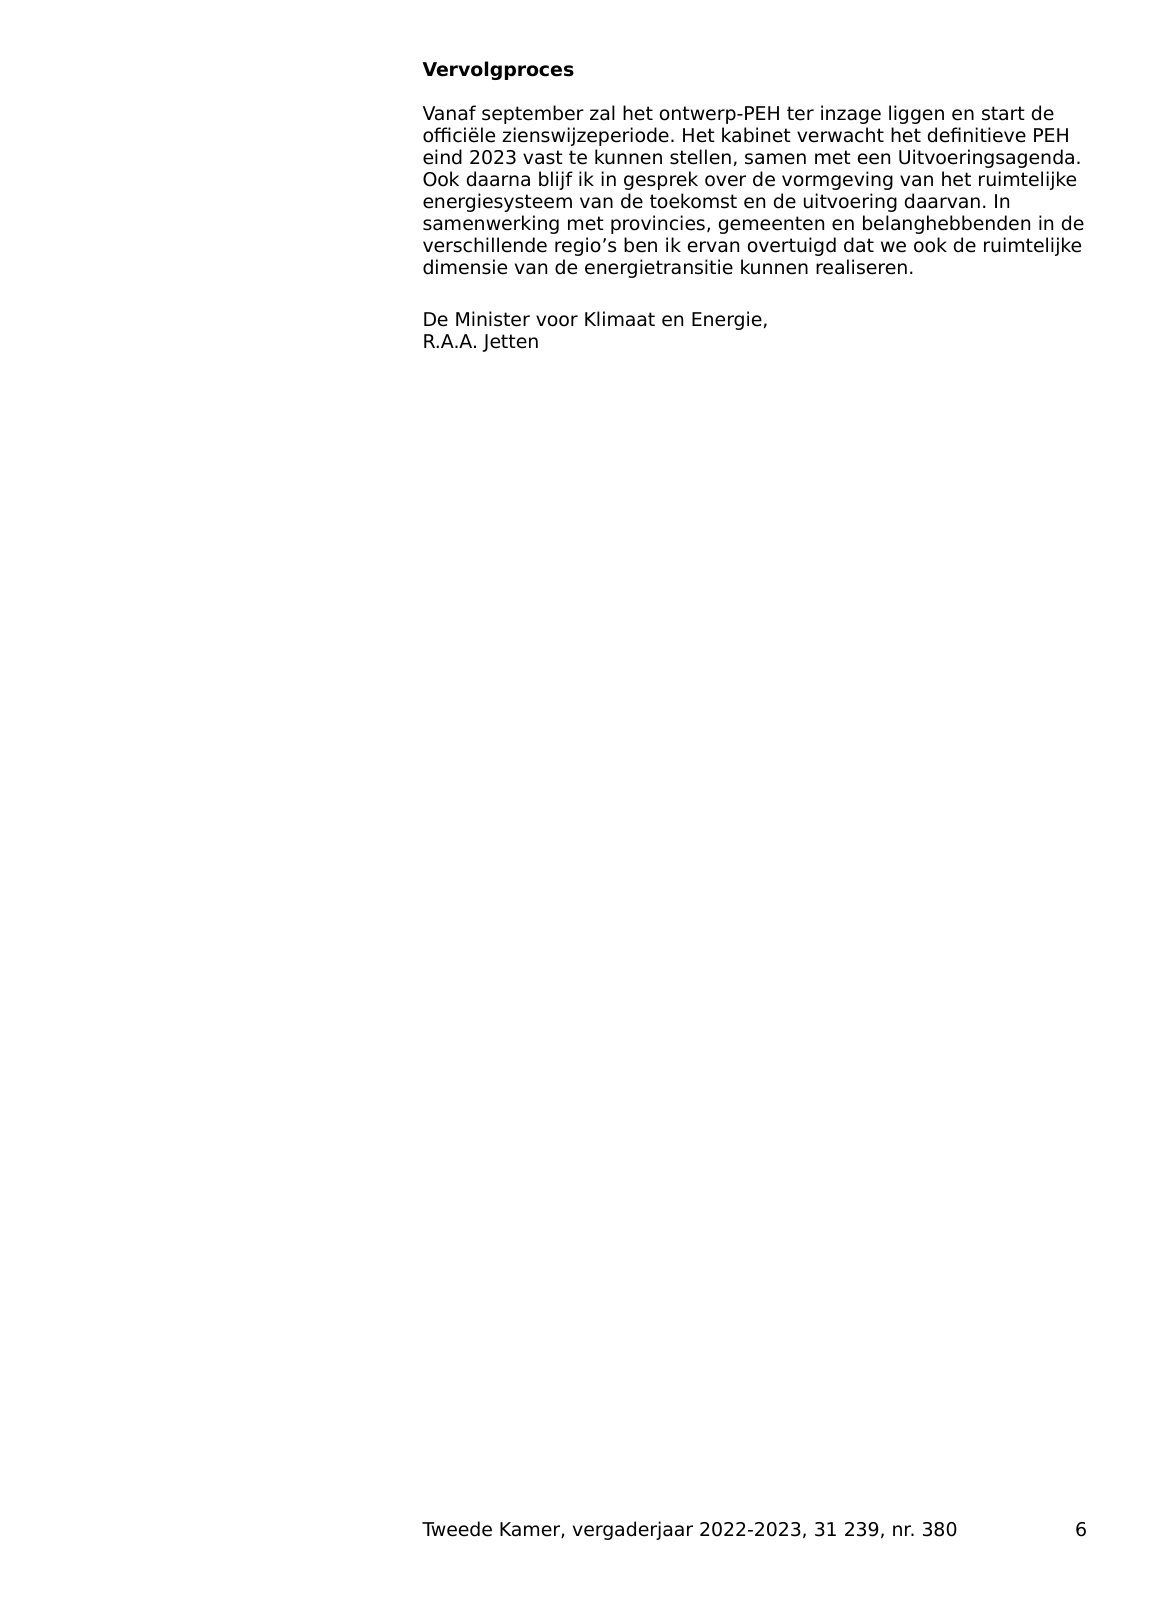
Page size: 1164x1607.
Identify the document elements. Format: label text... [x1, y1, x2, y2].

text Vanaf september zal het ontwerp-PEH ter inzage liggen en start de officiële zienswijzeperiode. Het kabinet verwacht het definitieve PEH eind 2023 vast te kunnen stellen, samen met een Uitvoeringsagenda. Ook daarna blijf ik in gesprek over de vormgeving van het ruimtelijke energiesysteem van de toekomst en de uitvoering daarvan. In samenwerking met provincies, gemeenten en belanghebbenden in de verschillende regio’s ben ik ervan overtuigd dat we ook de ruimtelijke dimensie van de energietransitie kunnen realiseren. [422, 103, 1087, 279]
text De Minister voor Klimaat en Energie, R.A.A. Jetten [422, 309, 1087, 353]
subtitle Vervolgproces [422, 59, 1087, 81]
